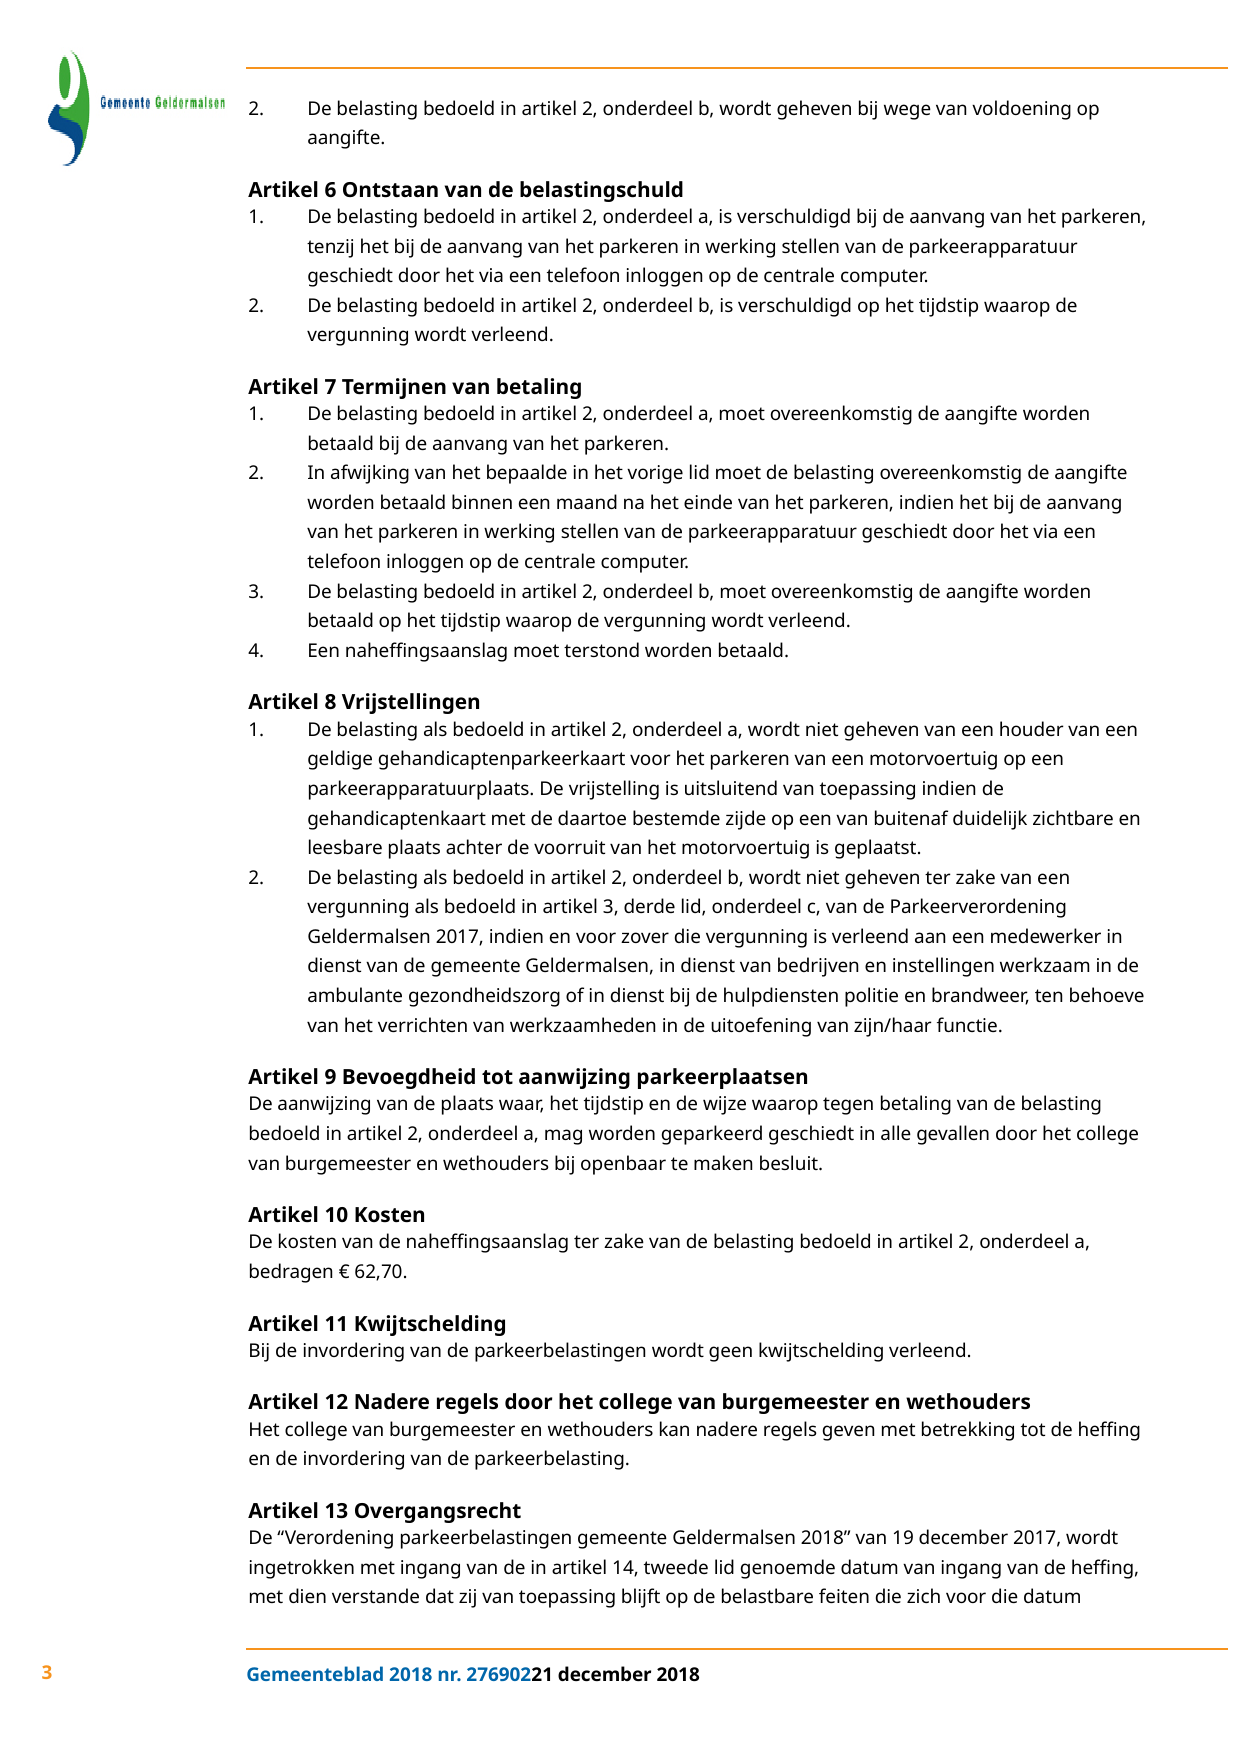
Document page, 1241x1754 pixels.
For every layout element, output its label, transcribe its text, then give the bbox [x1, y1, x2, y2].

list De belasting bedoeld in artikel 2, onderdeel b, is verschuldigd op het tijdstip waarop de vergunning wordt verleend. [248, 292, 1152, 347]
picture [41, 47, 231, 172]
text Artikel 8 Vrijstellingen [248, 687, 1152, 716]
list De belasting bedoeld in artikel 2, onderdeel b, wordt geheven bij wege van voldoening op aangifte. [248, 95, 1152, 150]
list De belasting als bedoeld in artikel 2, onderdeel b, wordt niet geheven ter zake van een vergunning als bedoeld in artikel 3, derde lid, onderdeel c, van de Parkeerverordening Geldermalsen 2017, indien en voor zover die vergunning is verleend aan een medewerker in dienst van de gemeente Geldermalsen, in dienst van bedrijven en instellingen werkzaam in de ambulante gezondheidszorg of in dienst bij de hulpdiensten politie en brandweer, ten behoeve van het verrichten van werkzaamheden in de uitoefening van zijn/haar functie. [248, 864, 1152, 1037]
list De belasting bedoeld in artikel 2, onderdeel a, moet overeenkomstig de aangifte worden betaald bij de aanvang van het parkeren. [248, 400, 1152, 456]
text De kosten van de naheffingsaanslag ter zake van de belasting bedoeld in artikel 2, onderdeel a, bedragen € 62,70. [248, 1229, 1152, 1284]
text Bij de invordering van de parkeerbelastingen wordt geen kwijtschelding verleend. [248, 1337, 1152, 1363]
text De “Verordening parkeerbelastingen gemeente Geldermalsen 2018” van 19 december 2017, wordt ingetrokken met ingang van de in artikel 14, tweede lid genoemde datum van ingang van de heffing, met dien verstande dat zij van toepassing blijft op de belastbare feiten die zich voor die datum [248, 1524, 1152, 1609]
text De aanwijzing van de plaats waar, het tijdstip en de wijze waarop tegen betaling van de belasting bedoeld in artikel 2, onderdeel a, mag worden geparkeerd geschiedt in alle gevallen door het college van burgemeester en wethouders bij openbaar te maken besluit. [248, 1091, 1152, 1176]
text Artikel 7 Termijnen van betaling [248, 372, 1152, 400]
list De belasting als bedoeld in artikel 2, onderdeel a, wordt niet geheven van een houder van een geldige gehandicaptenparkeerkaart voor het parkeren van een motorvoertuig op een parkeerapparatuurplaats. De vrijstelling is uitsluitend van toepassing indien de gehandicaptenkaart met de daartoe bestemde zijde op een van buitenaf duidelijk zichtbare en leesbare plaats achter de voorruit van het motorvoertuig is geplaatst. [248, 716, 1152, 860]
text Artikel 6 Ontstaan van de belastingschuld [248, 175, 1152, 203]
list Een naheffingsaanslag moet terstond worden betaald. [248, 637, 1152, 663]
text Artikel 12 Nadere regels door het college van burgemeester en wethouders [248, 1387, 1152, 1416]
text Artikel 11 Kwijtschelding [248, 1309, 1152, 1337]
list De belasting bedoeld in artikel 2, onderdeel b, moet overeenkomstig de aangifte worden betaald op het tijdstip waarop de vergunning wordt verleend. [248, 578, 1152, 633]
list De belasting bedoeld in artikel 2, onderdeel a, is verschuldigd bij de aanvang van het parkeren, tenzij het bij de aanvang van het parkeren in werking stellen van de parkeerapparatuur geschiedt door het via een telefoon inloggen op de centrale computer. [248, 203, 1152, 288]
text Het college van burgemeester en wethouders kan nadere regels geven met betrekking tot de heffing en de invordering van de parkeerbelasting. [248, 1416, 1152, 1471]
list In afwijking van het bepaalde in het vorige lid moet de belasting overeenkomstig de aangifte worden betaald binnen een maand na het einde van het parkeren, indien het bij de aanvang van het parkeren in werking stellen van de parkeerapparatuur geschiedt door het via een telefoon inloggen op de centrale computer. [248, 459, 1152, 574]
text Artikel 10 Kosten [248, 1200, 1152, 1229]
text Artikel 13 Overgangsrecht [248, 1496, 1152, 1524]
text Artikel 9 Bevoegdheid tot aanwijzing parkeerplaatsen [248, 1062, 1152, 1091]
